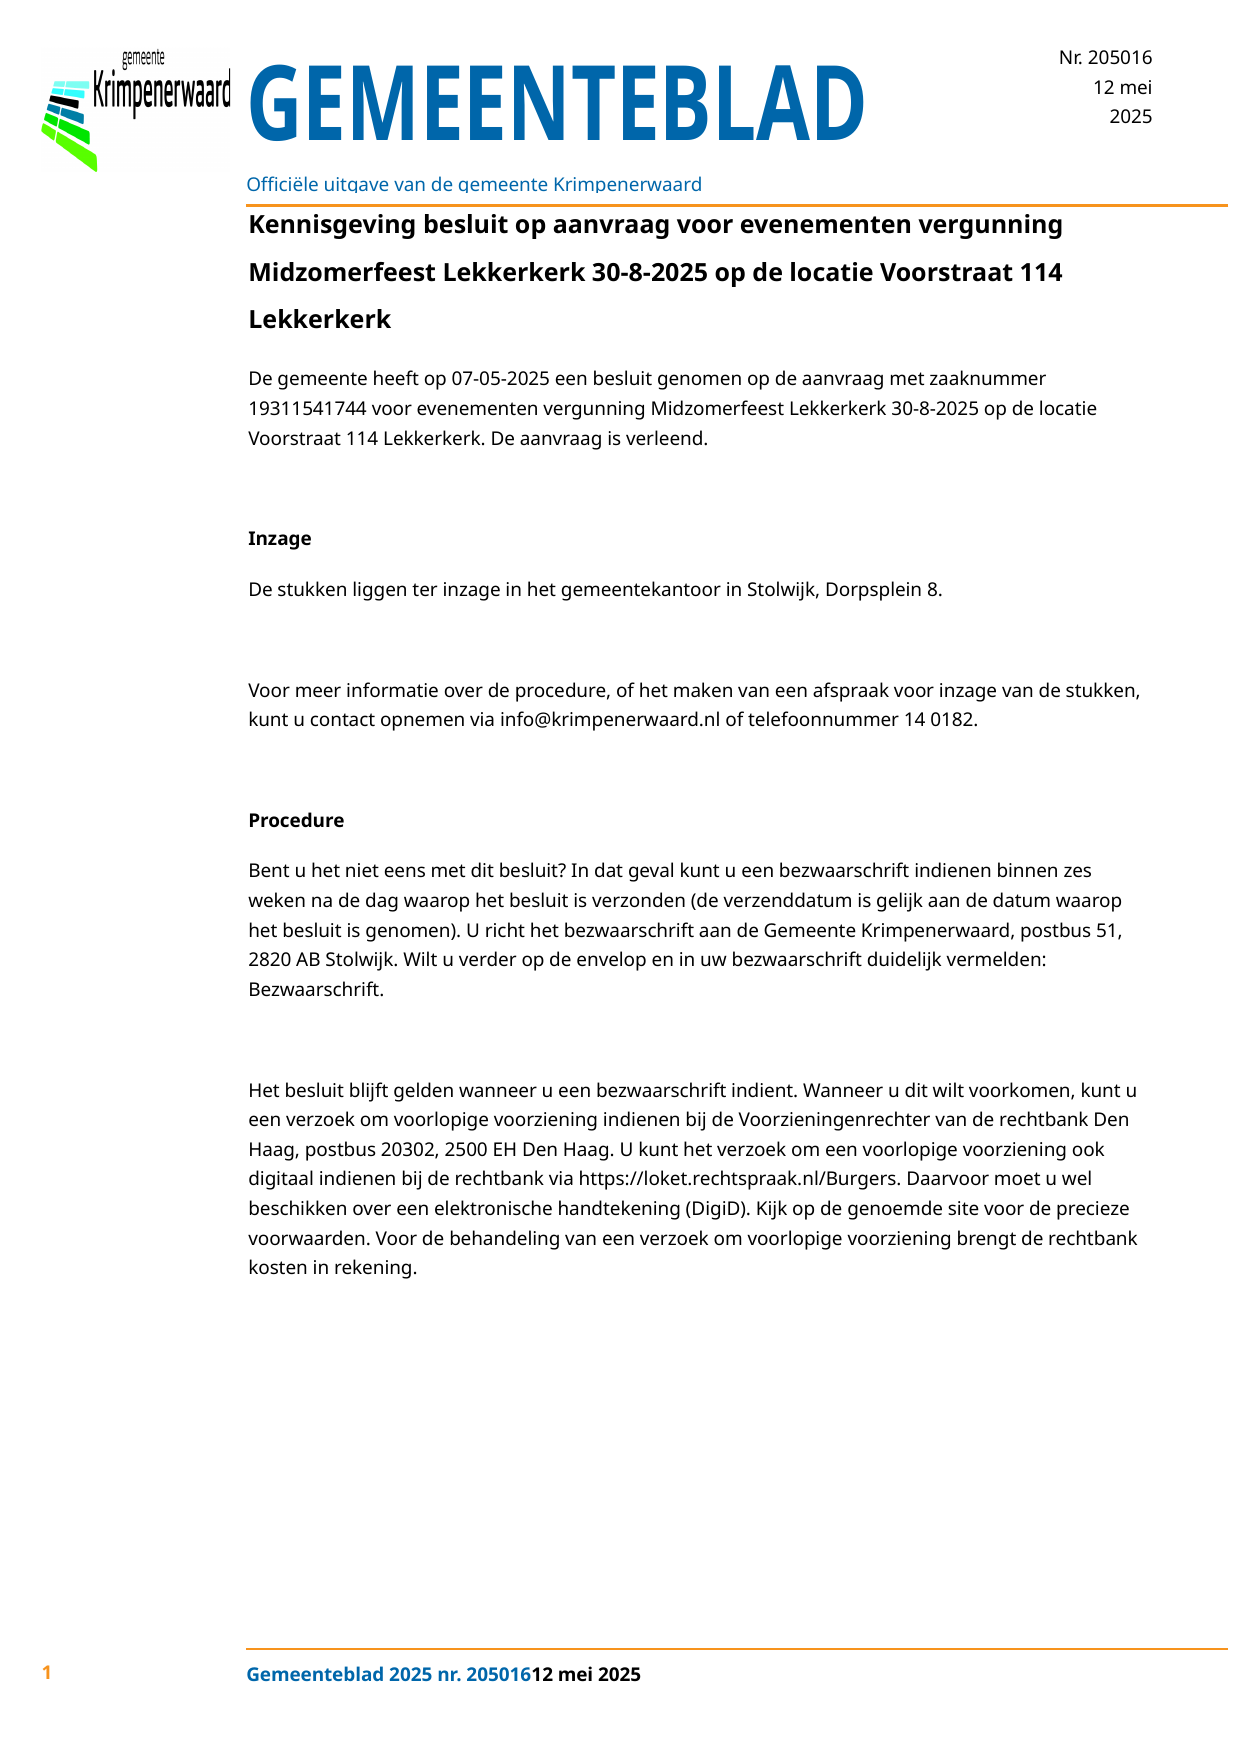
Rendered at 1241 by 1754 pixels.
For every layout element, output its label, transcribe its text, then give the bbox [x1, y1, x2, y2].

text De stukken liggen ter inzage in het gemeentekantoor in Stolwijk, Dorpsplein 8. [248, 576, 1152, 602]
text Inzage [248, 526, 1152, 551]
text Procedure [248, 807, 1152, 833]
text Voor meer informatie over de procedure, of het maken van een afspraak voor inzage van de stukken, kunt u contact opnemen via info@krimpenerwaard.nl of telefoonnummer 14 0182. [248, 677, 1152, 732]
text Bent u het niet eens met dit besluit? In dat geval kunt u een bezwaarschrift indienen binnen zes weken na de dag waarop het besluit is verzonden (de verzenddatum is gelijk aan de datum waarop het besluit is genomen). U richt het bezwaarschrift aan de Gemeente Krimpenerwaard, postbus 51, 2820 AB Stolwijk. Wilt u verder op de envelop en in uw bezwaarschrift duidelijk vermelden: Bezwaarschrift. [248, 858, 1152, 1002]
text Kennisgeving besluit op aanvraag voor evenementen vergunning Midzomerfeest Lekkerkerk 30-8-2025 op de locatie Voorstraat 114 Lekkerkerk [248, 207, 1152, 336]
text Het besluit blijft gelden wanneer u een bezwaarschrift indient. Wanneer u dit wilt voorkomen, kunt u een verzoek om voorlopige voorziening indienen bij de Voorzieningenrechter van de rechtbank Den Haag, postbus 20302, 2500 EH Den Haag. U kunt het verzoek om een voorlopige voorziening ook digitaal indienen bij de rechtbank via https://loket.rechtspraak.nl/Burgers. Daarvoor moet u wel beschikken over een elektronische handtekening (DigiD). Kijk op de genoemde site voor de precieze voorwaarden. Voor de behandeling van een verzoek om voorlopige voorziening brengt de rechtbank kosten in rekening. [248, 1077, 1152, 1280]
picture [41, 47, 231, 172]
text De gemeente heeft op 07-05-2025 een besluit genomen op de aanvraag met zaaknummer 19311541744 voor evenementen vergunning Midzomerfeest Lekkerkerk 30-8-2025 op de locatie Voorstraat 114 Lekkerkerk. De aanvraag is verleend. [248, 366, 1152, 450]
